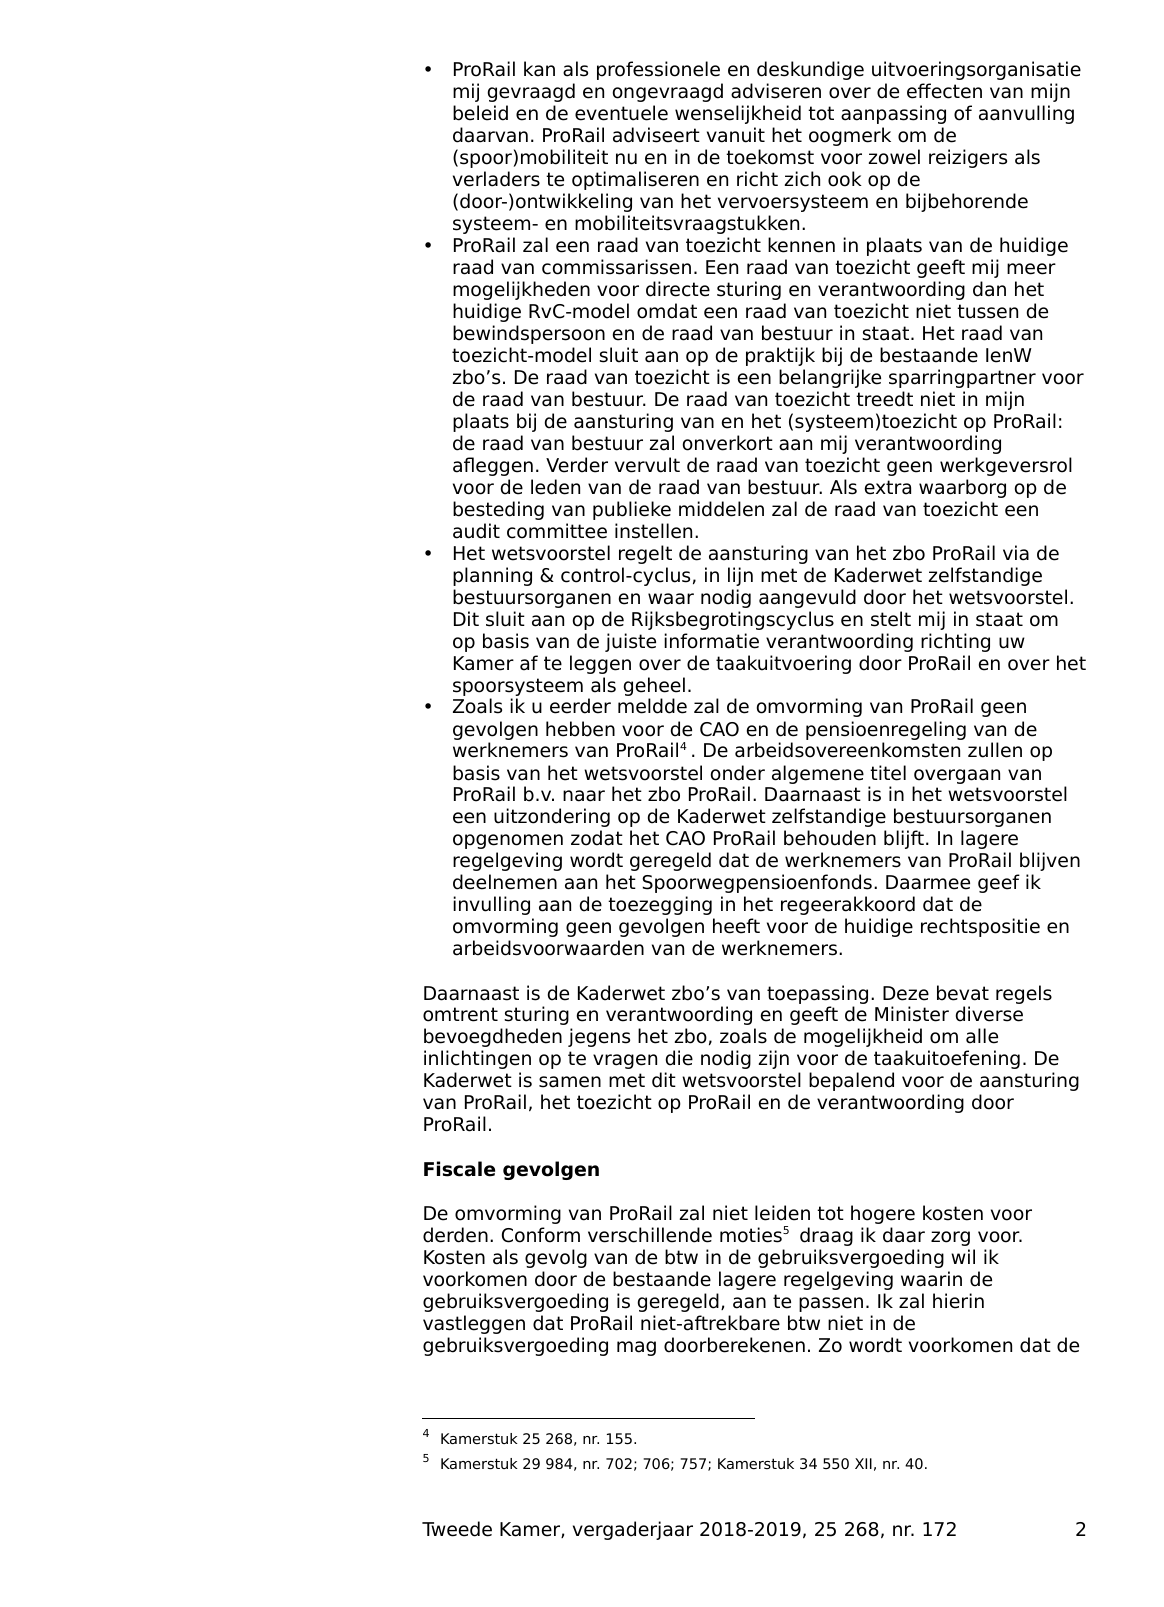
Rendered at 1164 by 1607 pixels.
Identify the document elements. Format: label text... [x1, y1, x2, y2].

text • ProRail zal een raad van toezicht kennen in plaats van de huidige raad van commissarissen. Een raad van toezicht geeft mij meer mogelijkheden voor directe sturing en verantwoording dan het huidige RvC-model omdat een raad van toezicht niet tussen de bewindspersoon en de raad van bestuur in staat. Het raad van toezicht-model sluit aan op de praktijk bij de bestaande IenW zbo’s. De raad van toezicht is een belangrijke sparringpartner voor de raad van bestuur. De raad van toezicht treedt niet in mijn plaats bij de aansturing van en het (systeem)toezicht op ProRail: de raad van bestuur zal onverkort aan mij verantwoording afleggen. Verder vervult de raad van toezicht geen werkgeversrol voor de leden van de raad van bestuur. Als extra waarborg op de besteding van publieke middelen zal de raad van toezicht een audit committee instellen. [422, 235, 1087, 543]
text • Zoals ik u eerder meldde zal de omvorming van ProRail geen gevolgen hebben voor de CAO en de pensioenregeling van de werknemers van ProRail. De arbeidsovereenkomsten zullen op basis van het wetsvoorstel onder algemene titel overgaan van ProRail b.v. naar het zbo ProRail. Daarnaast is in het wetsvoorstel een uitzondering op de Kaderwet zelfstandige bestuursorganen opgenomen zodat het CAO ProRail behouden blijft. In lagere regelgeving wordt geregeld dat de werknemers van ProRail blijven deelnemen aan het Spoorwegpensioenfonds. Daarmee geef ik invulling aan de toezegging in het regeerakkoord dat de omvorming geen gevolgen heeft voor de huidige rechtspositie en arbeidsvoorwaarden van de werknemers. [422, 696, 1087, 960]
text De omvorming van ProRail zal niet leiden tot hogere kosten voor derden. Conform verschillende moties draag ik daar zorg voor. Kosten als gevolg van de btw in de gebruiksvergoeding wil ik voorkomen door de bestaande lagere regelgeving waarin de gebruiksvergoeding is geregeld, aan te passen. Ik zal hierin vastleggen dat ProRail niet-aftrekbare btw niet in de gebruiksvergoeding mag doorberekenen. Zo wordt voorkomen dat de [422, 1203, 1087, 1356]
text Kamerstuk 29 984, nr. 702; 706; 757; Kamerstuk 34 550 XII, nr. 40. [422, 1452, 1087, 1474]
text • ProRail kan als professionele en deskundige uitvoeringsorganisatie mij gevraagd en ongevraagd adviseren over de effecten van mijn beleid en de eventuele wenselijkheid tot aanpassing of aanvulling daarvan. ProRail adviseert vanuit het oogmerk om de (spoor)mobiliteit nu en in de toekomst voor zowel reizigers als verladers te optimaliseren en richt zich ook op de (door-)ontwikkeling van het vervoersysteem en bijbehorende systeem- en mobiliteitsvraagstukken. [422, 59, 1087, 235]
subtitle Fiscale gevolgen [422, 1158, 1087, 1180]
text • Het wetsvoorstel regelt de aansturing van het zbo ProRail via de planning & control-cyclus, in lijn met de Kaderwet zelfstandige bestuursorganen en waar nodig aangevuld door het wetsvoorstel. Dit sluit aan op de Rijksbegrotingscyclus en stelt mij in staat om op basis van de juiste informatie verantwoording richting uw Kamer af te leggen over de taakuitvoering door ProRail en over het spoorsysteem als geheel. [422, 543, 1087, 696]
text Kamerstuk 25 268, nr. 155. [422, 1427, 1087, 1449]
text Daarnaast is de Kaderwet zbo’s van toepassing. Deze bevat regels omtrent sturing en verantwoording en geeft de Minister diverse bevoegdheden jegens het zbo, zoals de mogelijkheid om alle inlichtingen op te vragen die nodig zijn voor de taakuitoefening. De Kaderwet is samen met dit wetsvoorstel bepalend voor de aansturing van ProRail, het toezicht op ProRail en de verantwoording door ProRail. [422, 982, 1087, 1136]
